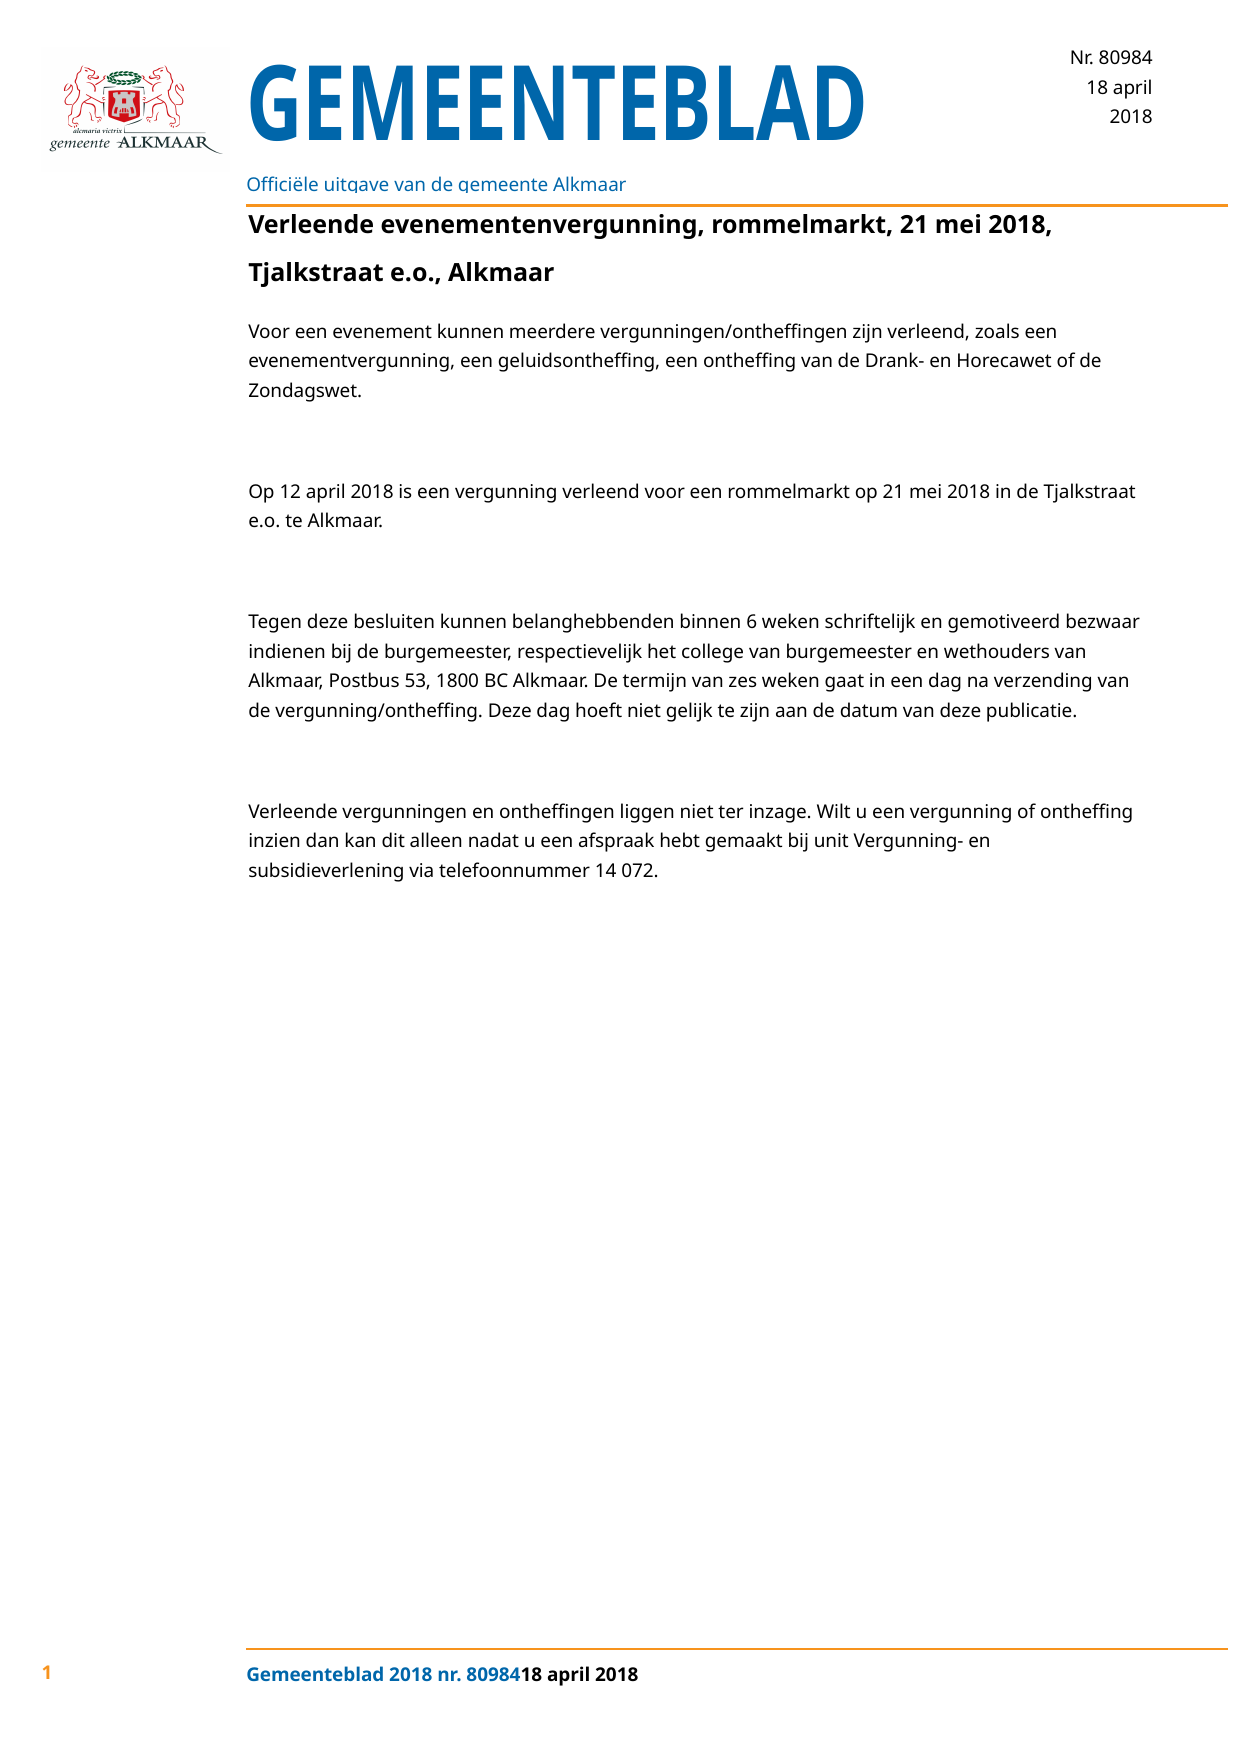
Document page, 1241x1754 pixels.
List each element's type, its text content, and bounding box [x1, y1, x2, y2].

text Op 12 april 2018 is een vergunning verleend voor een rommelmarkt op 21 mei 2018 in de Tjalkstraat e.o. te Alkmaar. [248, 478, 1152, 533]
text Verleende evenementenvergunning, rommelmarkt, 21 mei 2018, Tjalkstraat e.o., Alkmaar [248, 207, 1152, 288]
text Voor een evenement kunnen meerdere vergunningen/ontheffingen zijn verleend, zoals een evenementvergunning, een geluidsontheffing, een ontheffing van de Drank- en Horecawet of de Zondagswet. [248, 318, 1152, 403]
text Tegen deze besluiten kunnen belanghebbenden binnen 6 weken schriftelijk en gemotiveerd bezwaar indienen bij de burgemeester, respectievelijk het college van burgemeester en wethouders van Alkmaar, Postbus 53, 1800 BC Alkmaar. De termijn van zes weken gaat in een dag na verzending van de vergunning/ontheffing. Deze dag hoeft niet gelijk te zijn aan de datum van deze publicatie. [248, 608, 1152, 723]
text Verleende vergunningen en ontheffingen liggen niet ter inzage. Wilt u een vergunning of ontheffing inzien dan kan dit alleen nadat u een afspraak hebt gemaakt bij unit Vergunning- en subsidieverlening via telefoonnummer 14 072. [248, 798, 1152, 883]
picture [41, 47, 231, 172]
